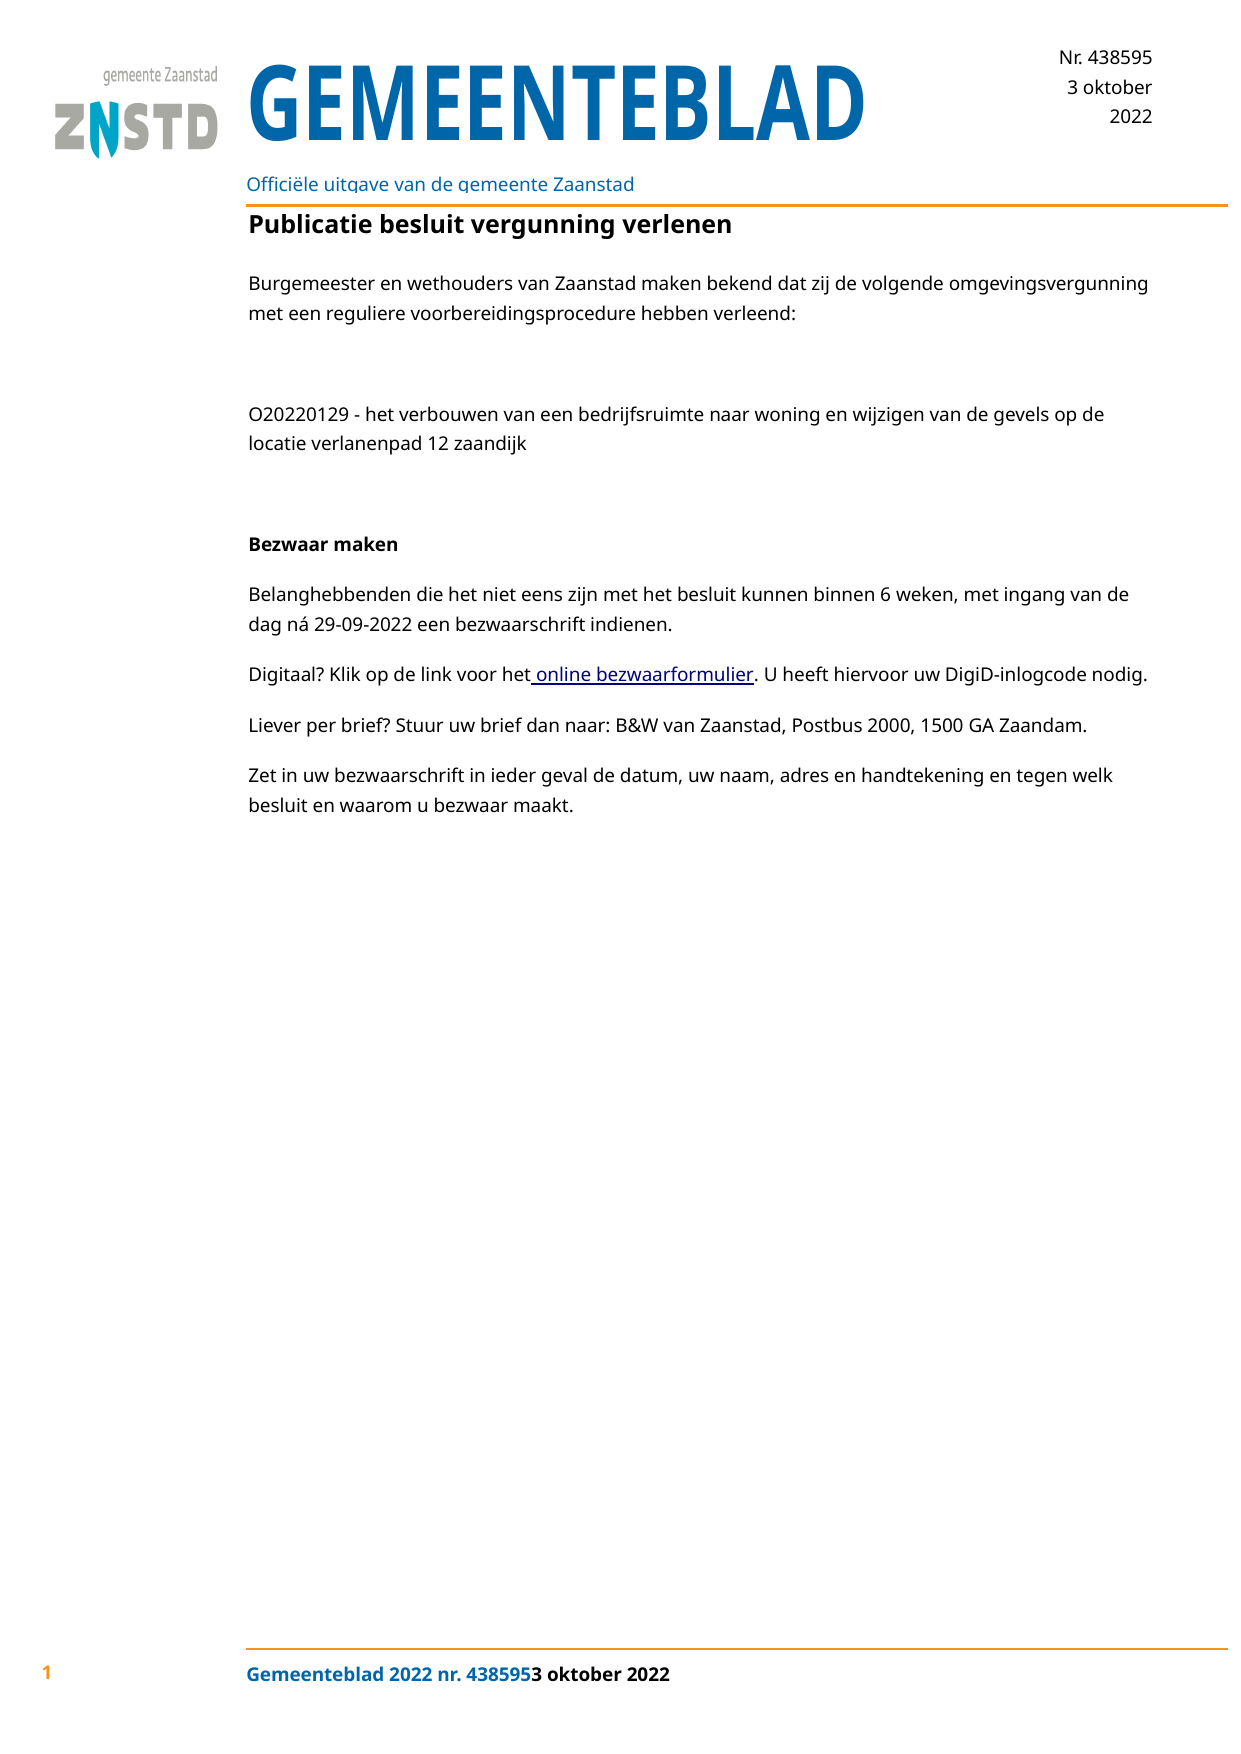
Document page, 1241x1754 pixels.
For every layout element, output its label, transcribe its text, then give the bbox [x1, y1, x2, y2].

text Digitaal? Klik op de link voor het online bezwaarformulier. U heeft hiervoor uw DigiD-inlogcode nodig. [248, 662, 1152, 687]
text Liever per brief? Stuur uw brief dan naar: B&W van Zaanstad, Postbus 2000, 1500 GA Zaandam. [248, 712, 1152, 738]
picture [41, 47, 231, 172]
text Zet in uw bezwaarschrift in ieder geval de datum, uw naam, adres en handtekening en tegen welk besluit en waarom u bezwaar maakt. [248, 762, 1152, 818]
text Belanghebbenden die het niet eens zijn met het besluit kunnen binnen 6 weken, met ingang van de dag ná 29-09-2022 een bezwaarschrift indienen. [248, 582, 1152, 637]
text Burgemeester en wethouders van Zaanstad maken bekend dat zij de volgende omgevingsvergunning met een reguliere voorbereidingsprocedure hebben verleend: [248, 270, 1152, 326]
text Publicatie besluit vergunning verlenen [248, 207, 1152, 241]
text O20220129 - het verbouwen van een bedrijfsruimte naar woning en wijzigen van de gevels op de locatie verlanenpad 12 zaandijk [248, 401, 1152, 456]
text Bezwaar maken [248, 531, 1152, 557]
